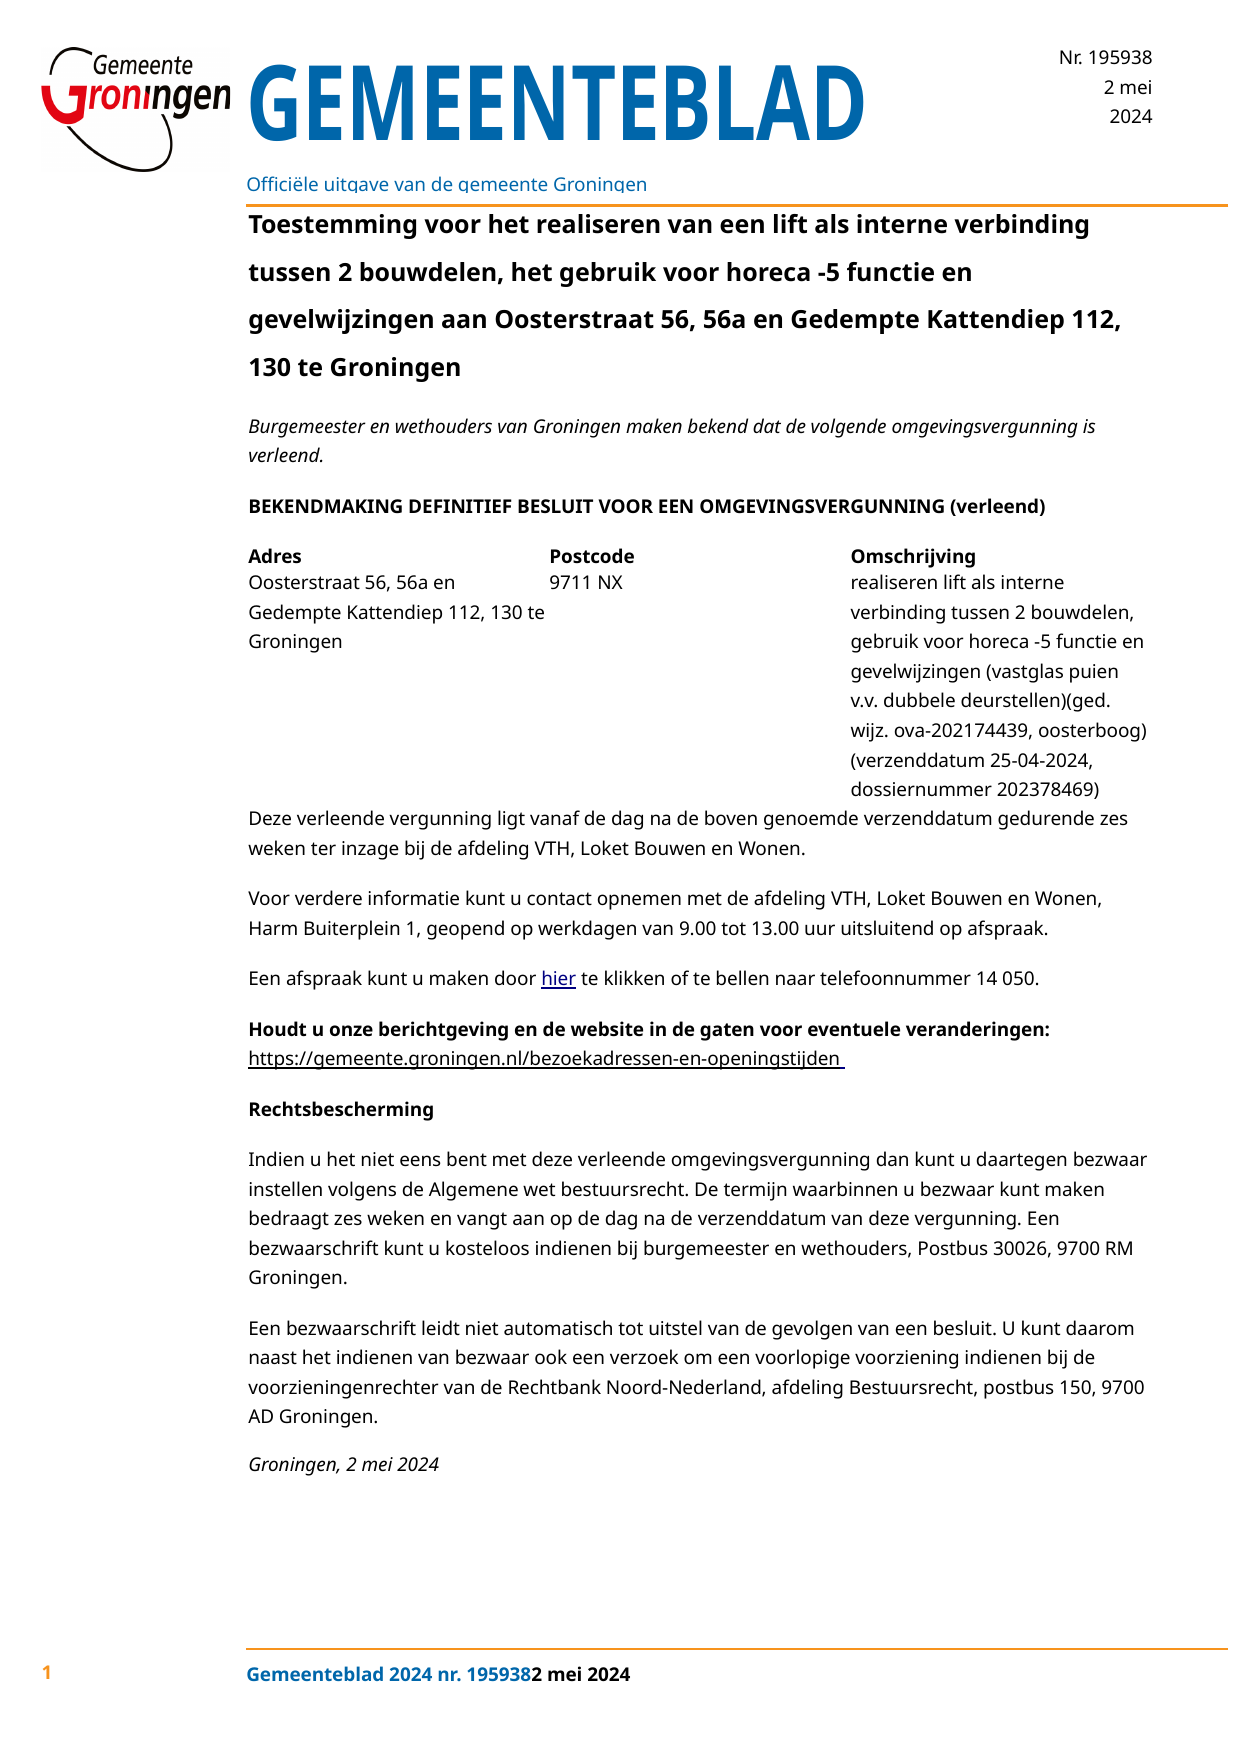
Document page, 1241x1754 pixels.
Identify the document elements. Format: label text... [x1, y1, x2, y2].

picture [41, 47, 231, 172]
table_header Adres [248, 544, 549, 569]
table_cell 9711 NX [549, 569, 850, 802]
text Houdt u onze berichtgeving en de website in de gaten voor eventuele veranderingen: https://gemeente.groningen.nl/bezoekadressen-en-openingstijden [248, 1016, 1152, 1071]
text BEKENDMAKING DEFINITIEF BESLUIT VOOR EEN OMGEVINGSVERGUNNING (verleend) [248, 493, 1152, 519]
table_cell Oosterstraat 56, 56a en Gedempte Kattendiep 112, 130 te Groningen [248, 569, 549, 802]
text Indien u het niet eens bent met deze verleende omgevingsvergunning dan kunt u daartegen bezwaar instellen volgens de Algemene wet bestuursrecht. De termijn waarbinnen u bezwaar kunt maken bedraagt zes weken en vangt aan op de dag na de verzenddatum van deze vergunning. Een bezwaarschrift kunt u kosteloos indienen bij burgemeester en wethouders, Postbus 30026, 9700 RM Groningen. [248, 1146, 1152, 1290]
text Een bezwaarschrift leidt niet automatisch tot uitstel van de gevolgen van een besluit. U kunt daarom naast het indienen van bezwaar ook een verzoek om een voorlopige voorziening indienen bij de voorzieningenrechter van de Rechtbank Noord-Nederland, afdeling Bestuursrecht, postbus 150, 9700 AD Groningen. [248, 1315, 1152, 1429]
table_header Omschrijving [850, 544, 1152, 569]
table_cell realiseren lift als interne verbinding tussen 2 bouwdelen, gebruik voor horeca -5 functie en gevelwijzingen (vastglas puien v.v. dubbele deurstellen)(ged. wijz. ova-202174439, oosterboog) (verzenddatum 25-04-2024, dossiernummer 202378469) [850, 569, 1152, 802]
text Toestemming voor het realiseren van een lift als interne verbinding tussen 2 bouwdelen, het gebruik voor horeca -5 functie en gevelwijzingen aan Oosterstraat 56, 56a en Gedempte Kattendiep 112, 130 te Groningen [248, 207, 1152, 384]
text Een afspraak kunt u maken door hier te klikken of te bellen naar telefoonnummer 14 050. [248, 965, 1152, 991]
text Deze verleende vergunning ligt vanaf de dag na de boven genoemde verzenddatum gedurende zes weken ter inzage bij de afdeling VTH, Loket Bouwen en Wonen. [248, 805, 1152, 861]
table_header Postcode [549, 544, 850, 569]
text Burgemeester en wethouders van Groningen maken bekend dat de volgende omgevingsvergunning is verleend. [248, 413, 1152, 468]
text Voor verdere informatie kunt u contact opnemen met de afdeling VTH, Loket Bouwen en Wonen, Harm Buiterplein 1, geopend op werkdagen van 9.00 tot 13.00 uur uitsluitend op afspraak. [248, 885, 1152, 941]
text Groningen, 2 mei 2024 [248, 1452, 1152, 1477]
text Rechtsbescherming [248, 1096, 1152, 1122]
